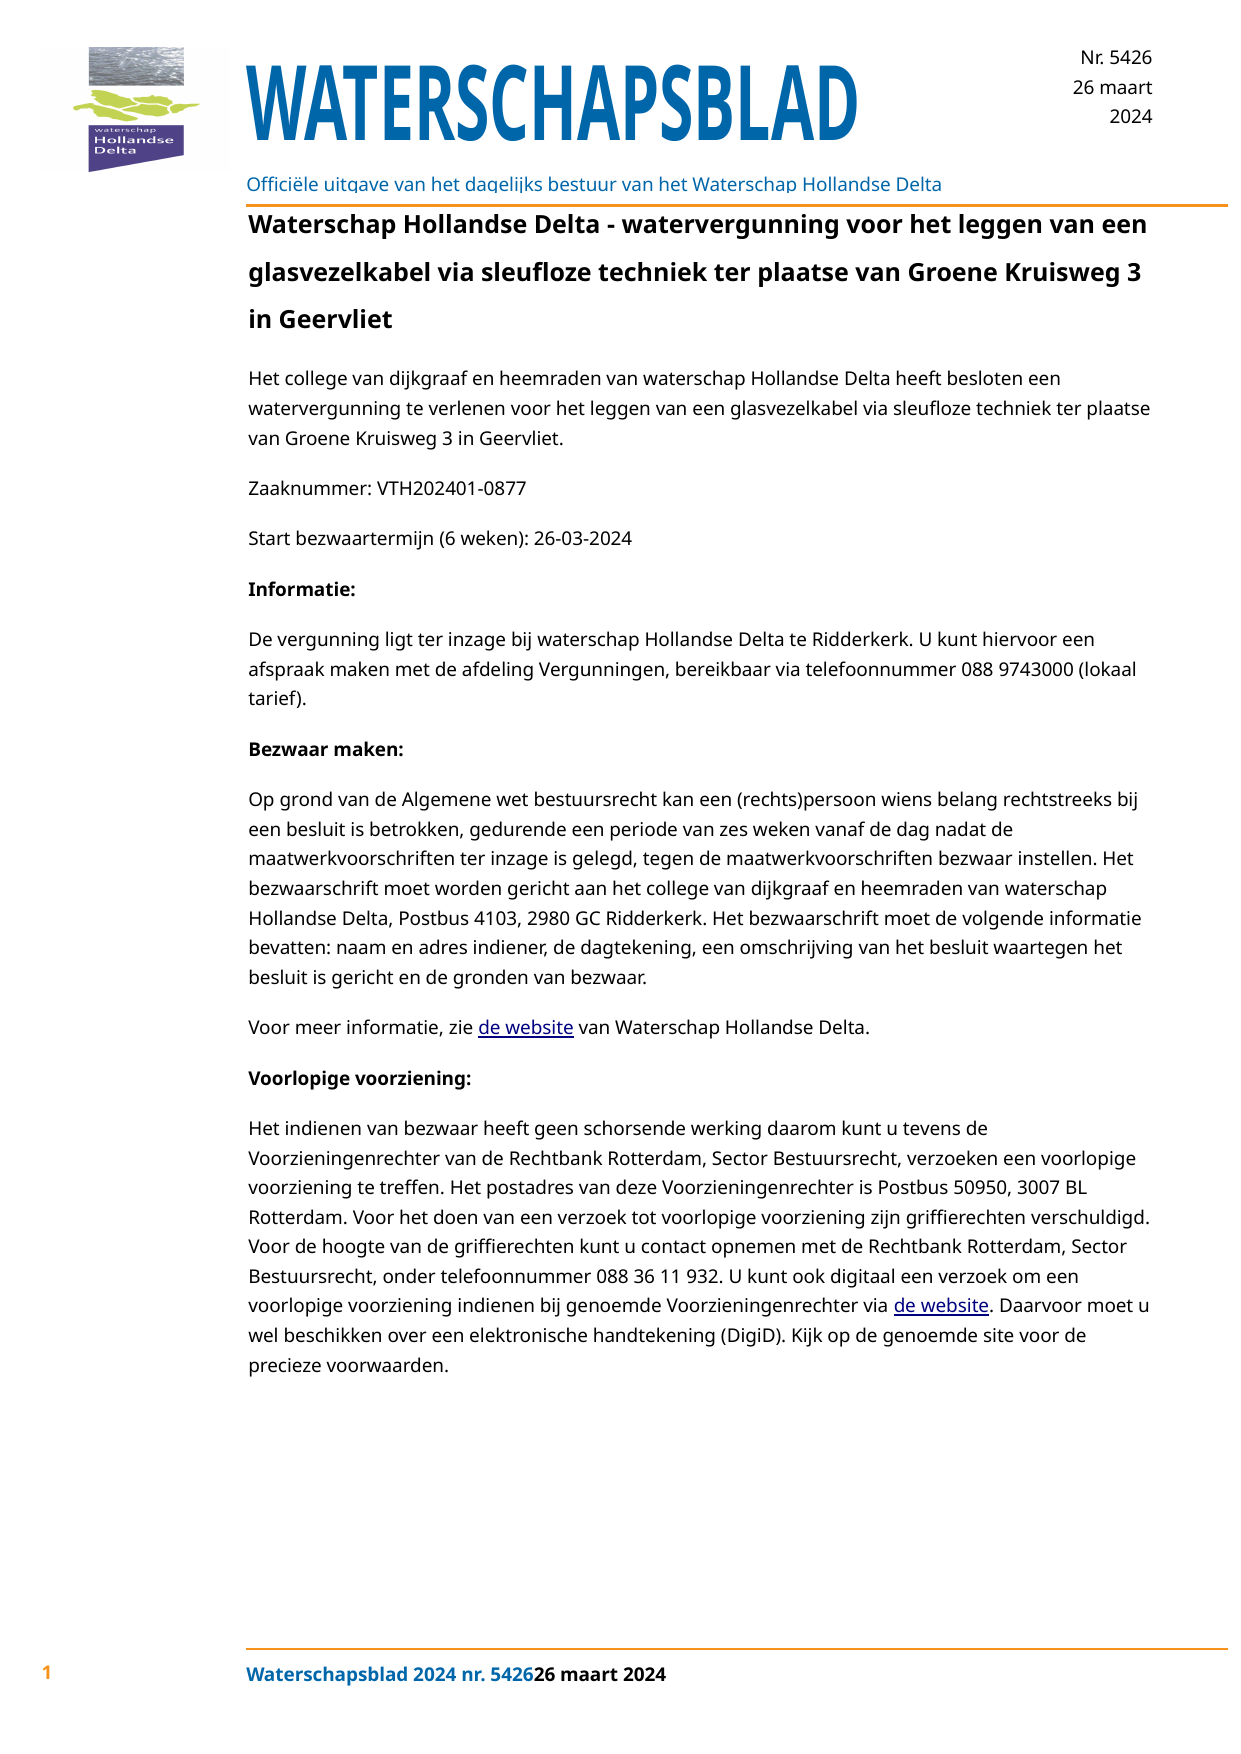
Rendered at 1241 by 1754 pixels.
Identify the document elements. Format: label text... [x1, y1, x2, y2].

text De vergunning ligt ter inzage bij waterschap Hollandse Delta te Ridderkerk. U kunt hiervoor een afspraak maken met de afdeling Vergunningen, bereikbaar via telefoonnummer 088 9743000 (lokaal tarief). [248, 626, 1152, 711]
text Bezwaar maken: [248, 736, 1152, 762]
text Voor meer informatie, zie de website van Waterschap Hollandse Delta. [248, 1014, 1152, 1040]
text Start bezwaartermijn (6 weken): 26-03-2024 [248, 526, 1152, 551]
text Zaaknummer: VTH202401-0877 [248, 475, 1152, 501]
text Waterschap Hollandse Delta - watervergunning voor het leggen van een glasvezelkabel via sleufloze techniek ter plaatse van Groene Kruisweg 3 in Geervliet [248, 207, 1152, 336]
text Het indienen van bezwaar heeft geen schorsende werking daarom kunt u tevens de Voorzieningenrechter van de Rechtbank Rotterdam, Sector Bestuursrecht, verzoeken een voorlopige voorziening te treffen. Het postadres van deze Voorzieningenrechter is Postbus 50950, 3007 BL Rotterdam. Voor het doen van een verzoek tot voorlopige voorziening zijn griffierechten verschuldigd. Voor de hoogte van de griffierechten kunt u contact opnemen met de Rechtbank Rotterdam, Sector Bestuursrecht, onder telefoonnummer 088 36 11 932. U kunt ook digitaal een verzoek om een voorlopige voorziening indienen bij genoemde Voorzieningenrechter via de website. Daarvoor moet u wel beschikken over een elektronische handtekening (DigiD). Kijk op de genoemde site voor de precieze voorwaarden. [248, 1115, 1152, 1377]
text Het college van dijkgraaf en heemraden van waterschap Hollandse Delta heeft besloten een watervergunning te verlenen voor het leggen van een glasvezelkabel via sleufloze techniek ter plaatse van Groene Kruisweg 3 in Geervliet. [248, 366, 1152, 450]
picture [41, 47, 231, 172]
text Op grond van de Algemene wet bestuursrecht kan een (rechts)persoon wiens belang rechtstreeks bij een besluit is betrokken, gedurende een periode van zes weken vanaf de dag nadat de maatwerkvoorschriften ter inzage is gelegd, tegen de maatwerkvoorschriften bezwaar instellen. Het bezwaarschrift moet worden gericht aan het college van dijkgraaf en heemraden van waterschap Hollandse Delta, Postbus 4103, 2980 GC Ridderkerk. Het bezwaarschrift moet de volgende informatie bevatten: naam en adres indiener, de dagtekening, een omschrijving van het besluit waartegen het besluit is gericht en de gronden van bezwaar. [248, 786, 1152, 989]
text Informatie: [248, 576, 1152, 602]
text Voorlopige voorziening: [248, 1065, 1152, 1090]
